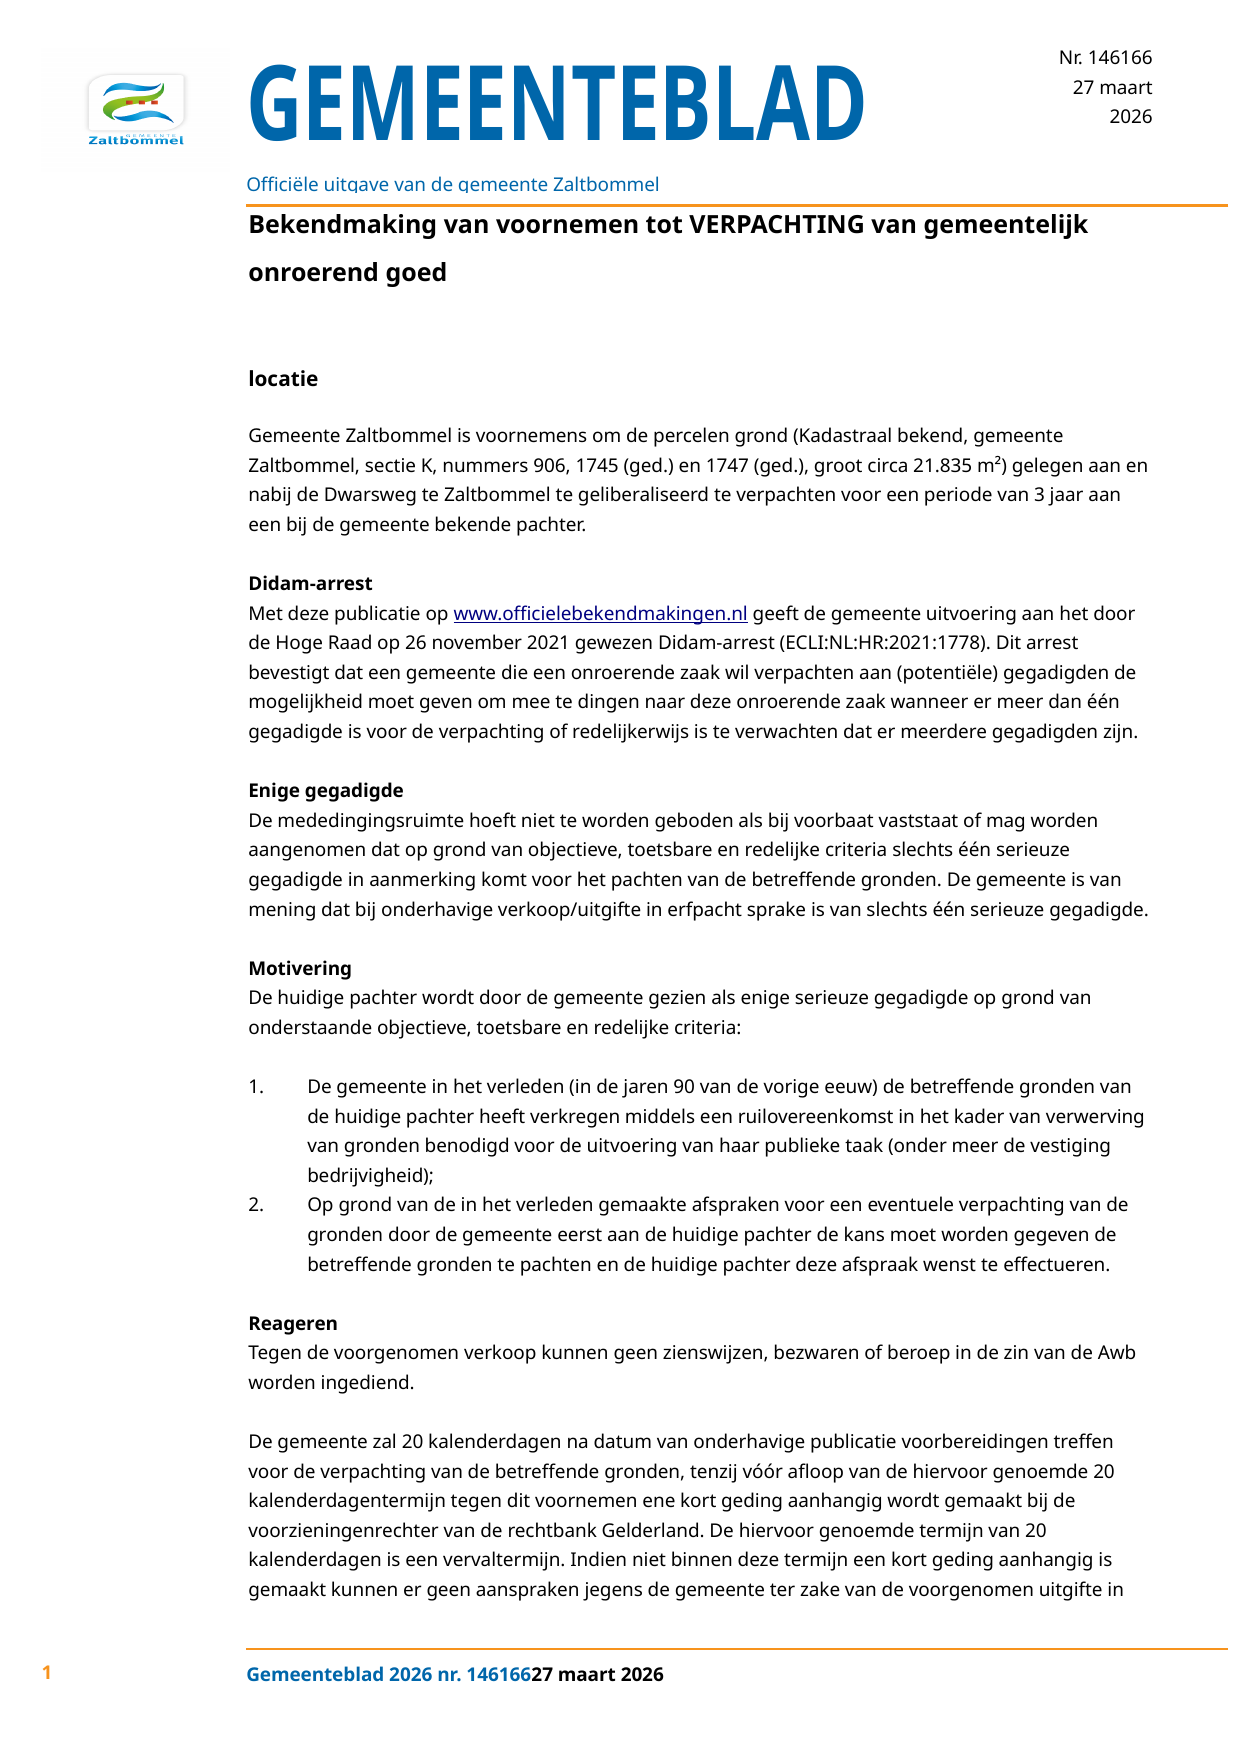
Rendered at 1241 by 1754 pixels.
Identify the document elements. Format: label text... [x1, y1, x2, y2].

text Gemeente Zaltbommel is voornemens om de percelen grond (Kadastraal bekend, gemeente Zaltbommel, sectie K, nummers 906, 1745 (ged.) en 1747 (ged.), groot circa 21.835 m²) gelegen aan en nabij de Dwarsweg te Zaltbommel te geliberaliseerd te verpachten voor een periode van 3 jaar aan een bij de gemeente bekende pachter. [248, 422, 1152, 537]
picture [41, 47, 231, 172]
text Reageren [248, 1310, 1152, 1336]
text Enige gegadigde [248, 777, 1152, 803]
text De gemeente zal 20 kalenderdagen na datum van onderhavige publicatie voorbereidingen treffen voor de verpachting van de betreffende gronden, tenzij vóór afloop van de hiervoor genoemde 20 kalenderdagentermijn tegen dit voornemen ene kort geding aanhangig wordt gemaakt bij de voorzieningenrechter van de rechtbank Gelderland. De hiervoor genoemde termijn van 20 kalenderdagen is een vervaltermijn. Indien niet binnen deze termijn een kort geding aanhangig is gemaakt kunnen er geen aanspraken jegens de gemeente ter zake van de voorgenomen uitgifte in [248, 1428, 1152, 1602]
text Didam-arrest [248, 570, 1152, 596]
text locatie [248, 364, 1152, 393]
text Tegen de voorgenomen verkoop kunnen geen zienswijzen, bezwaren of beroep in de zin van de Awb worden ingediend. [248, 1339, 1152, 1395]
text De huidige pachter wordt door de gemeente gezien als enige serieuze gegadigde op grond van onderstaande objectieve, toetsbare en redelijke criteria: [248, 984, 1152, 1040]
list Op grond van de in het verleden gemaakte afspraken voor een eventuele verpachting van de gronden door de gemeente eerst aan de huidige pachter de kans moet worden gegeven de betreffende gronden te pachten en de huidige pachter deze afspraak wenst te effectueren. [248, 1192, 1152, 1277]
text Met deze publicatie op www.officielebekendmakingen.nl geeft de gemeente uitvoering aan het door de Hoge Raad op 26 november 2021 gewezen Didam-arrest (ECLI:NL:HR:2021:1778). Dit arrest bevestigt dat een gemeente die een onroerende zaak wil verpachten aan (potentiële) gegadigden de mogelijkheid moet geven om mee te dingen naar deze onroerende zaak wanneer er meer dan één gegadigde is voor de verpachting of redelijkerwijs is te verwachten dat er meerdere gegadigden zijn. [248, 600, 1152, 744]
list De gemeente in het verleden (in de jaren 90 van de vorige eeuw) de betreffende gronden van de huidige pachter heeft verkregen middels een ruilovereenkomst in het kader van verwerving van gronden benodigd voor de uitvoering van haar publieke taak (onder meer de vestiging bedrijvigheid); [248, 1073, 1152, 1188]
text De mededingingsruimte hoeft niet te worden geboden als bij voorbaat vaststaat of mag worden aangenomen dat op grond van objectieve, toetsbare en redelijke criteria slechts één serieuze gegadigde in aanmerking komt voor het pachten van de betreffende gronden. De gemeente is van mening dat bij onderhavige verkoop/uitgifte in erfpacht sprake is van slechts één serieuze gegadigde. [248, 807, 1152, 922]
text Motivering [248, 955, 1152, 981]
text Bekendmaking van voornemen tot VERPACHTING van gemeentelijk onroerend goed [248, 207, 1152, 288]
